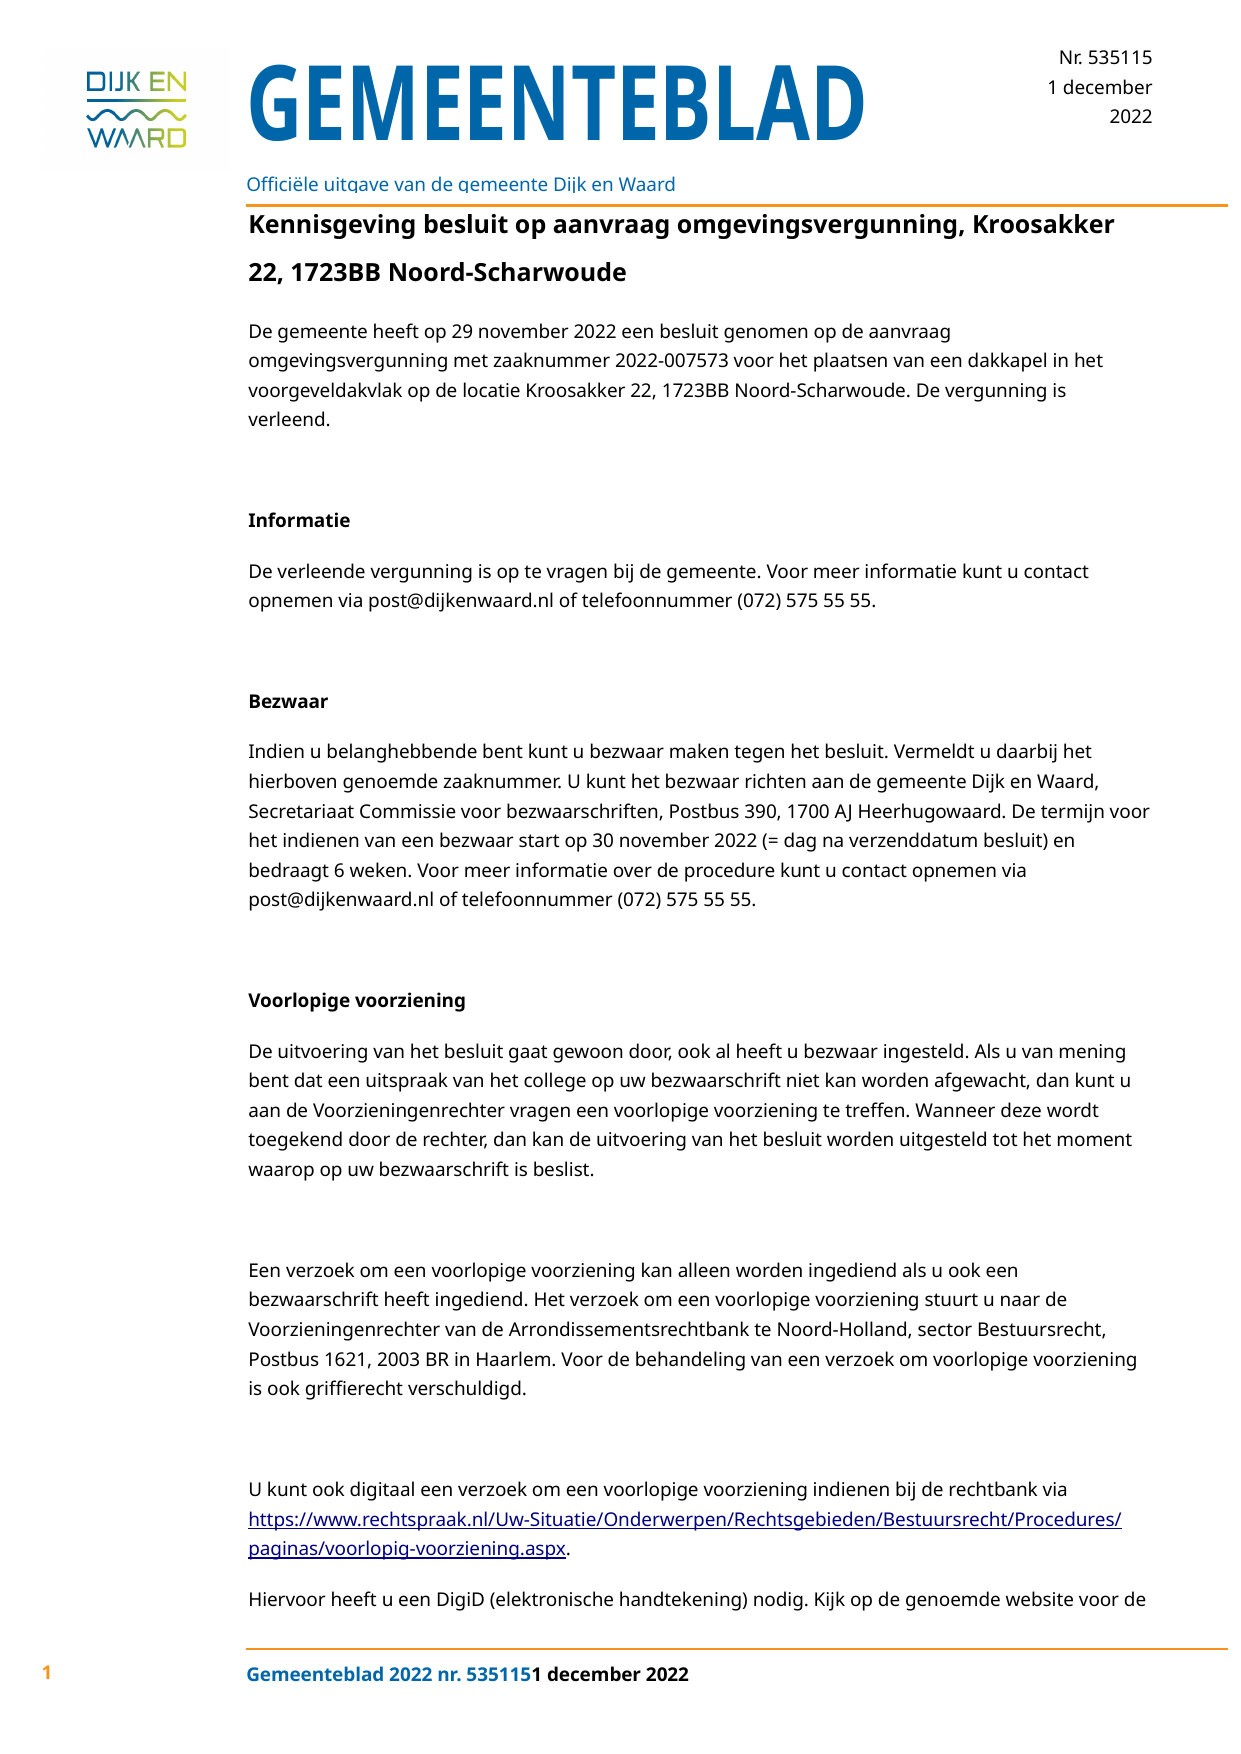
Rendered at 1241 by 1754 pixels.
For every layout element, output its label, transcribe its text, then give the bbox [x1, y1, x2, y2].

text Een verzoek om een voorlopige voorziening kan alleen worden ingediend als u ook een bezwaarschrift heeft ingediend. Het verzoek om een voorlopige voorziening stuurt u naar de Voorzieningenrechter van de Arrondissementsrechtbank te Noord-Holland, sector Bestuursrecht, Postbus 1621, 2003 BR in Haarlem. Voor de behandeling van een verzoek om voorlopige voorziening is ook griffierecht verschuldigd. [248, 1257, 1152, 1401]
picture [41, 47, 231, 172]
text U kunt ook digitaal een verzoek om een voorlopige voorziening indienen bij de rechtbank via https://www.rechtspraak.nl/Uw-Situatie/Onderwerpen/Rechtsgebieden/Bestuursrecht/Procedures/paginas/voorlopig-voorziening.aspx. [248, 1476, 1152, 1561]
text Kennisgeving besluit op aanvraag omgevingsvergunning, Kroosakker 22, 1723BB Noord-Scharwoude [248, 207, 1152, 288]
text De uitvoering van het besluit gaat gewoon door, ook al heeft u bezwaar ingesteld. Als u van mening bent dat een uitspraak van het college op uw bezwaarschrift niet kan worden afgewacht, dan kunt u aan de Voorzieningenrechter vragen een voorlopige voorziening te treffen. Wanneer deze wordt toegekend door de rechter, dan kan de uitvoering van het besluit worden uitgesteld tot het moment waarop op uw bezwaarschrift is beslist. [248, 1038, 1152, 1182]
text Voorlopige voorziening [248, 987, 1152, 1013]
text Informatie [248, 507, 1152, 533]
text Hiervoor heeft u een DigiD (elektronische handtekening) nodig. Kijk op de genoemde website voor de [248, 1586, 1152, 1612]
text De gemeente heeft op 29 november 2022 een besluit genomen op de aanvraag omgevingsvergunning met zaaknummer 2022-007573 voor het plaatsen van een dakkapel in het voorgeveldakvlak op de locatie Kroosakker 22, 1723BB Noord-Scharwoude. De vergunning is verleend. [248, 318, 1152, 432]
text Bezwaar [248, 688, 1152, 714]
text Indien u belanghebbende bent kunt u bezwaar maken tegen het besluit. Vermeldt u daarbij het hierboven genoemde zaaknummer. U kunt het bezwaar richten aan de gemeente Dijk en Waard, Secretariaat Commissie voor bezwaarschriften, Postbus 390, 1700 AJ Heerhugowaard. De termijn voor het indienen van een bezwaar start op 30 november 2022 (= dag na verzenddatum besluit) en bedraagt 6 weken. Voor meer informatie over de procedure kunt u contact opnemen via post@dijkenwaard.nl of telefoonnummer (072) 575 55 55. [248, 739, 1152, 912]
text De verleende vergunning is op te vragen bij de gemeente. Voor meer informatie kunt u contact opnemen via post@dijkenwaard.nl of telefoonnummer (072) 575 55 55. [248, 558, 1152, 613]
